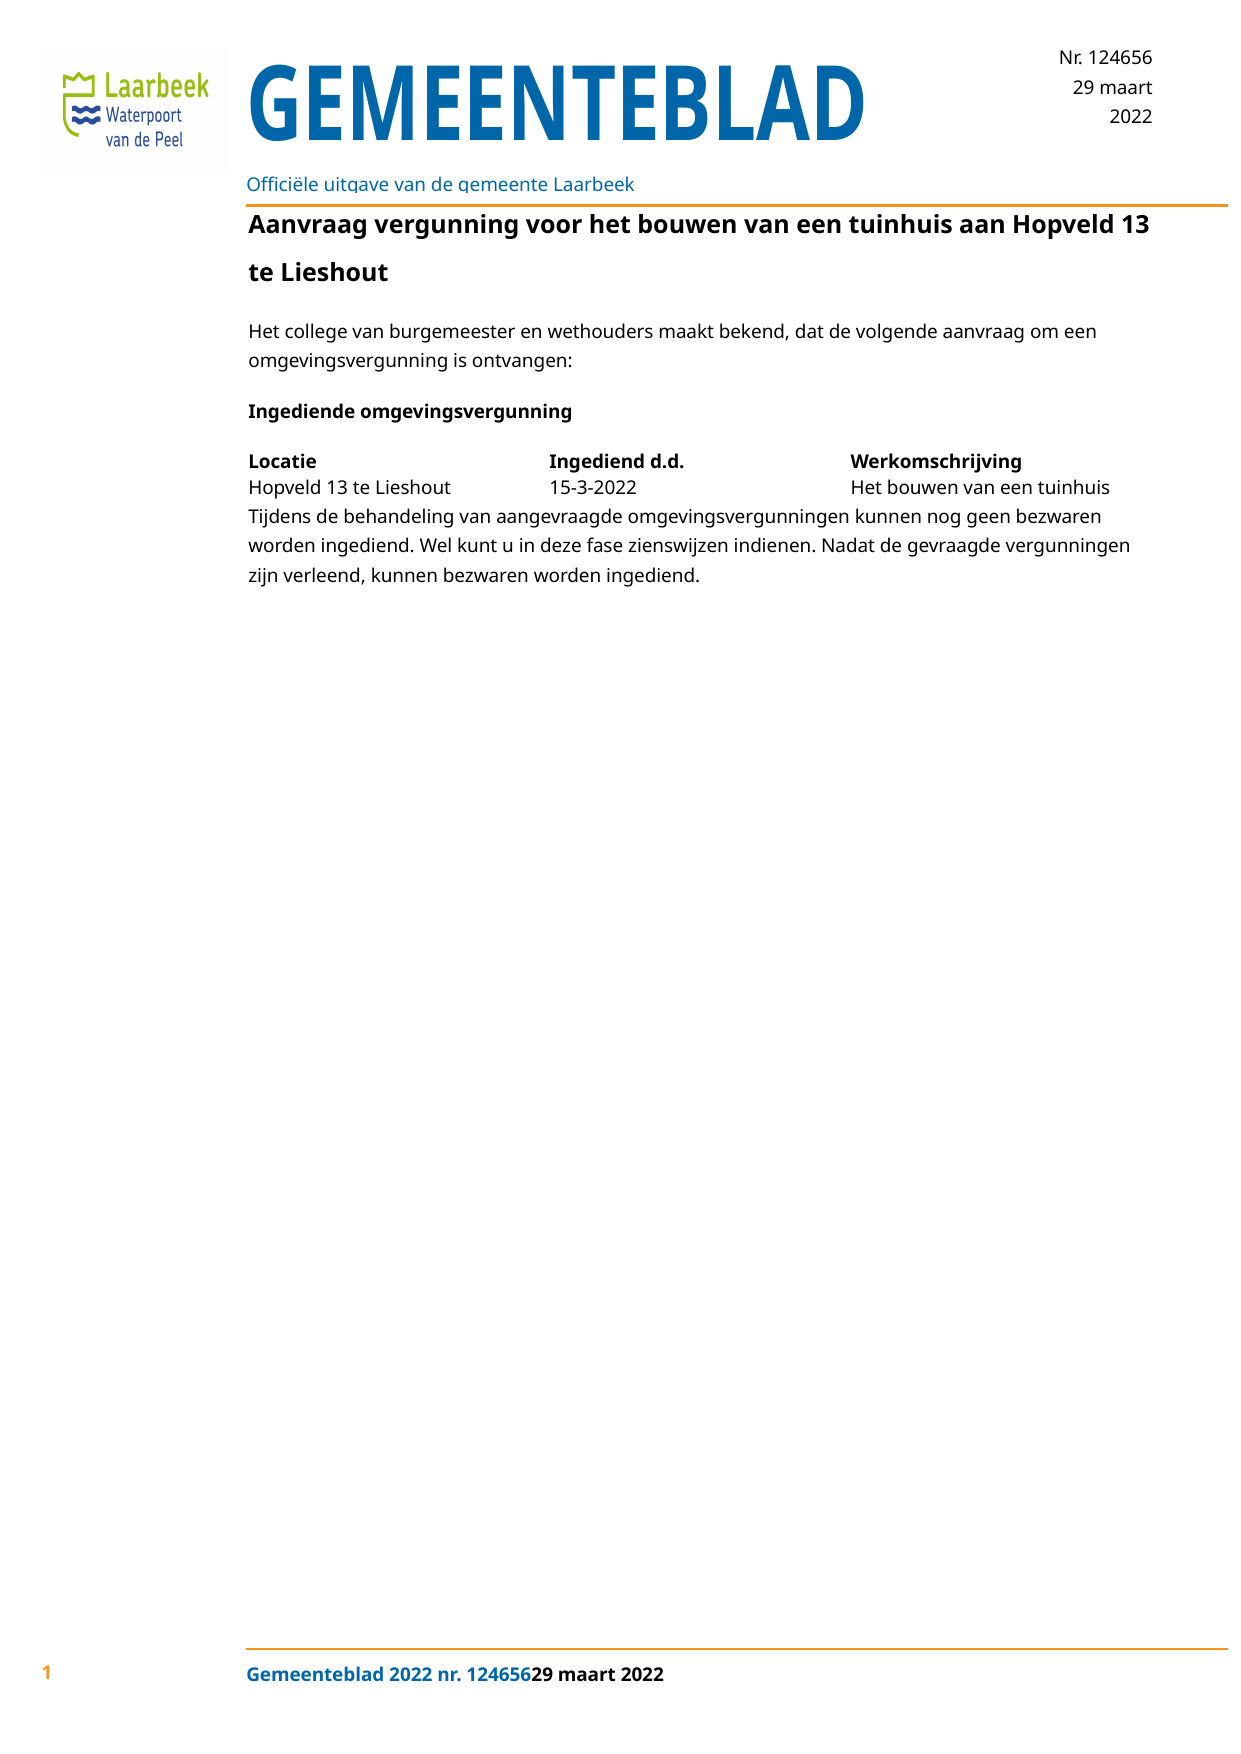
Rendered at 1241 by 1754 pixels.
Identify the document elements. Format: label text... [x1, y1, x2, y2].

table_cell 15-3-2022 [549, 474, 850, 500]
table_header Werkomschrijving [850, 449, 1152, 474]
text Aanvraag vergunning voor het bouwen van een tuinhuis aan Hopveld 13 te Lieshout [248, 207, 1152, 288]
text Tijdens de behandeling van aangevraagde omgevingsvergunningen kunnen nog geen bezwaren worden ingediend. Wel kunt u in deze fase zienswijzen indienen. Nadat de gevraagde vergunningen zijn verleend, kunnen bezwaren worden ingediend. [248, 503, 1152, 588]
table_cell Hopveld 13 te Lieshout [248, 474, 549, 500]
table_cell Het bouwen van een tuinhuis [850, 474, 1152, 500]
picture [41, 47, 231, 172]
table_header Locatie [248, 449, 549, 474]
text Ingediende omgevingsvergunning [248, 398, 1152, 424]
table_header Ingediend d.d. [549, 449, 850, 474]
text Het college van burgemeester en wethouders maakt bekend, dat de volgende aanvraag om een omgevingsvergunning is ontvangen: [248, 318, 1152, 373]
